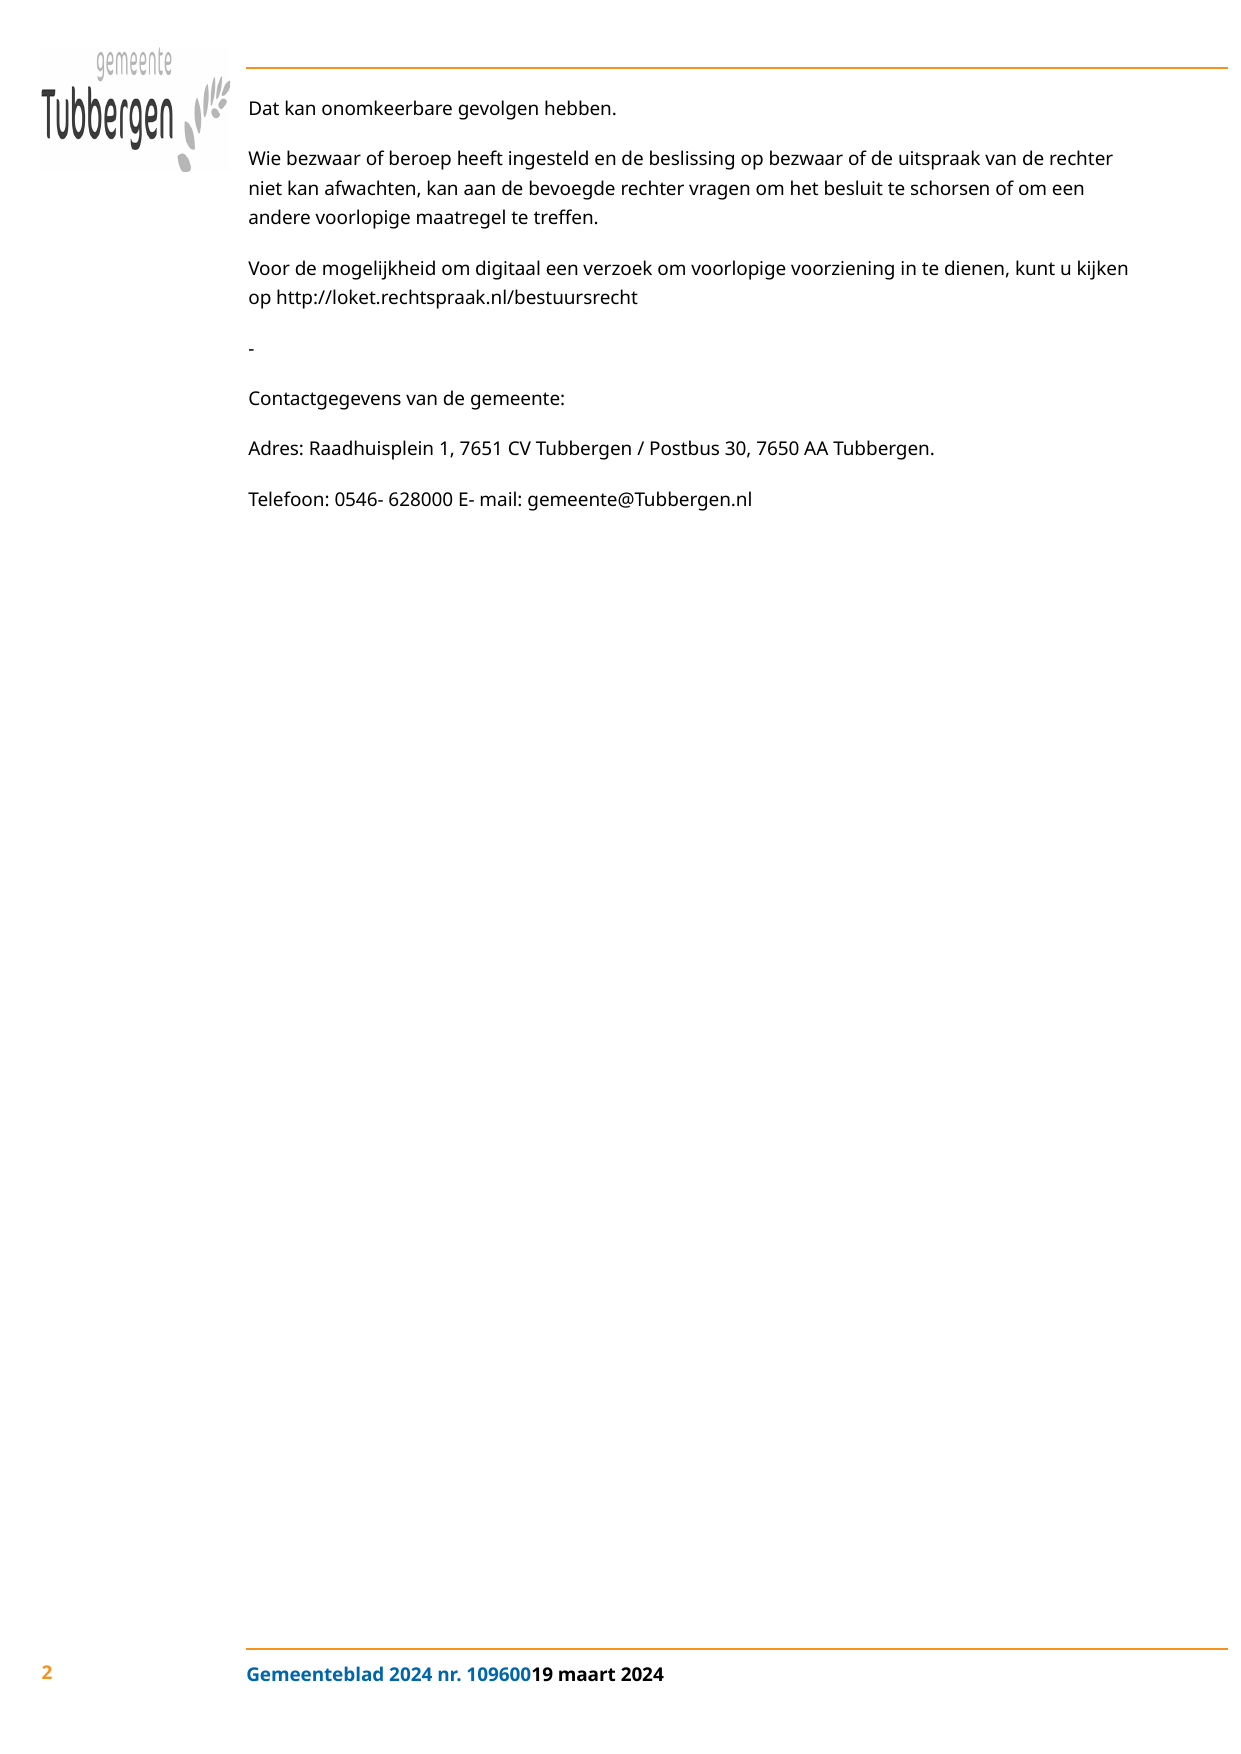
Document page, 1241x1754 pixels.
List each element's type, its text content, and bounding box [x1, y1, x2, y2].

text Telefoon: 0546- 628000 E- mail: gemeente@Tubbergen.nl [248, 486, 1152, 512]
text Contactgegevens van de gemeente: [248, 385, 1152, 411]
text Adres: Raadhuisplein 1, 7651 CV Tubbergen / Postbus 30, 7650 AA Tubbergen. [248, 436, 1152, 461]
text Voor de mogelijkheid om digitaal een verzoek om voorlopige voorziening in te dienen, kunt u kijken op http://loket.rechtspraak.nl/bestuursrecht [248, 255, 1152, 310]
picture [41, 47, 231, 172]
text Dat kan onomkeerbare gevolgen hebben. [248, 95, 1152, 121]
text Wie bezwaar of beroep heeft ingesteld en de beslissing op bezwaar of de uitspraak van de rechter niet kan afwachten, kan aan de bevoegde rechter vragen om het besluit te schorsen of om een andere voorlopige maatregel te treffen. [248, 145, 1152, 230]
text - [248, 335, 1152, 361]
